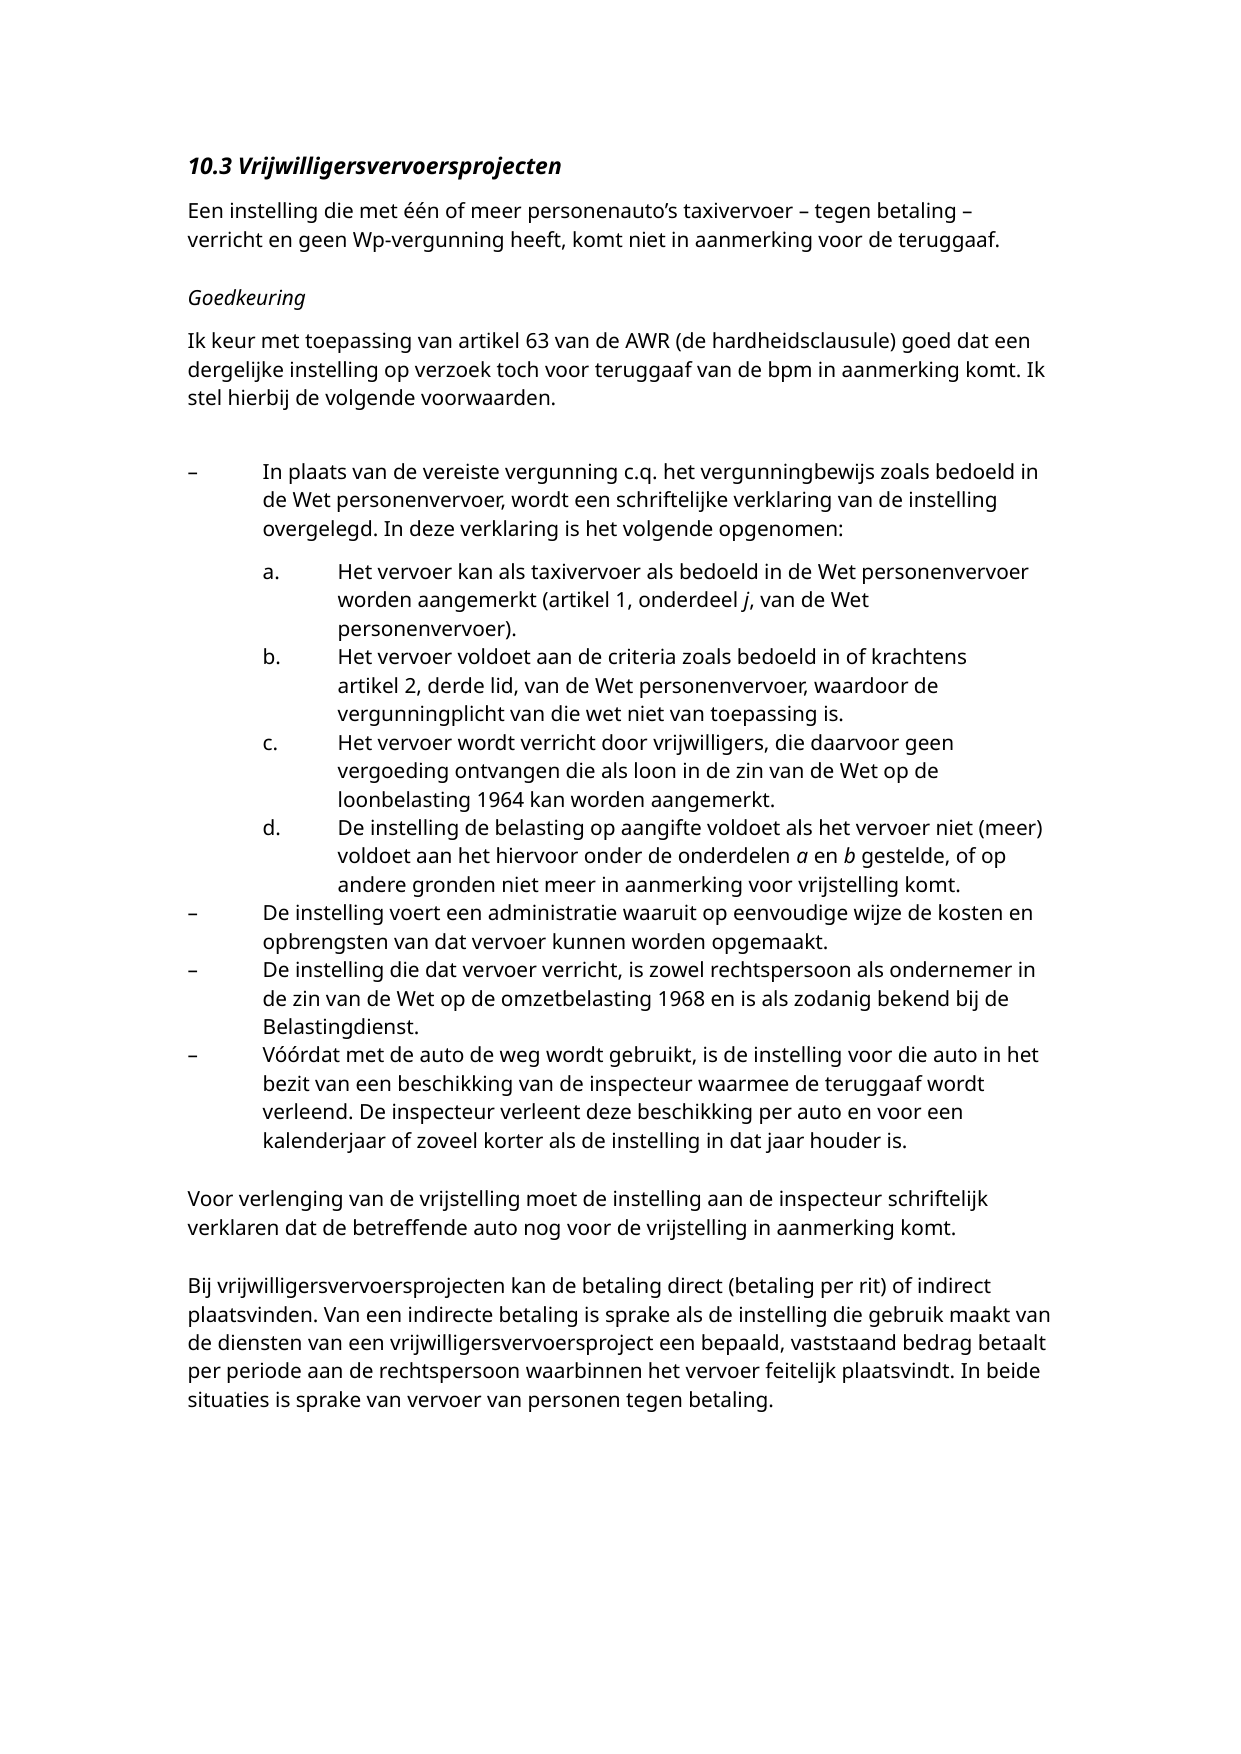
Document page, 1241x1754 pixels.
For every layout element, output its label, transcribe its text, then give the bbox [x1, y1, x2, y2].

list De instelling de belasting op aangifte voldoet als het vervoer niet (meer) voldoet aan het hiervoor onder de onderdelen a en b gestelde, of op andere gronden niet meer in aanmerking voor vrijstelling komt. [262, 813, 1053, 898]
text Een instelling die met één of meer personenauto’s taxivervoer – tegen betaling – verricht en geen Wp-vergunning heeft, komt niet in aanmerking voor de teruggaaf. [187, 196, 1053, 253]
list Vóórdat met de auto de weg wordt gebruikt, is de instelling voor die auto in het bezit van een beschikking van de inspecteur waarmee de teruggaaf wordt verleend. De inspecteur verleent deze beschikking per auto en voor een kalenderjaar of zoveel korter als de instelling in dat jaar houder is. [187, 1041, 1053, 1154]
text Ik keur met toepassing van artikel 63 van de AWR (de hardheidsclausule) goed dat een dergelijke instelling op verzoek toch voor teruggaaf van de bpm in aanmerking komt. Ik stel hierbij de volgende voorwaarden. [187, 327, 1053, 412]
list Het vervoer voldoet aan de criteria zoals bedoeld in of krachtens artikel 2, derde lid, van de Wet personenvervoer, waardoor de vergunningplicht van die wet niet van toepassing is. [262, 642, 1053, 728]
text Goedkeuring [187, 283, 1053, 312]
list Het vervoer wordt verricht door vrijwilligers, die daarvoor geen vergoeding ontvangen die als loon in de zin van de Wet op de loonbelasting 1964 kan worden aangemerkt. [262, 728, 1053, 813]
list Het vervoer kan als taxivervoer als bedoeld in de Wet personenvervoer worden aangemerkt (artikel 1, onderdeel j, van de Wet personenvervoer). [262, 557, 1053, 642]
subtitle 10.3 Vrijwilligersvervoersprojecten [187, 150, 1053, 181]
list In plaats van de vereiste vergunning c.q. het vergunningbewijs zoals bedoeld in de Wet personenvervoer, wordt een schriftelijke verklaring van de instelling overgelegd. In deze verklaring is het volgende opgenomen: [187, 457, 1053, 542]
list De instelling die dat vervoer verricht, is zowel rechtspersoon als ondernemer in de zin van de Wet op de omzetbelasting 1968 en is als zodanig bekend bij de Belastingdienst. [187, 955, 1053, 1041]
text Bij vrijwilligersvervoersprojecten kan de betaling direct (betaling per rit) of indirect plaatsvinden. Van een indirecte betaling is sprake als de instelling die gebruik maakt van de diensten van een vrijwilligersvervoersproject een bepaald, vaststaand bedrag betaalt per periode aan de rechtspersoon waarbinnen het vervoer feitelijk plaatsvindt. In beide situaties is sprake van vervoer van personen tegen betaling. [187, 1271, 1053, 1413]
text Voor verlenging van de vrijstelling moet de instelling aan de inspecteur schriftelijk verklaren dat de betreffende auto nog voor de vrijstelling in aanmerking komt. [187, 1184, 1053, 1241]
list De instelling voert een administratie waaruit op eenvoudige wijze de kosten en opbrengsten van dat vervoer kunnen worden opgemaakt. [187, 898, 1053, 955]
